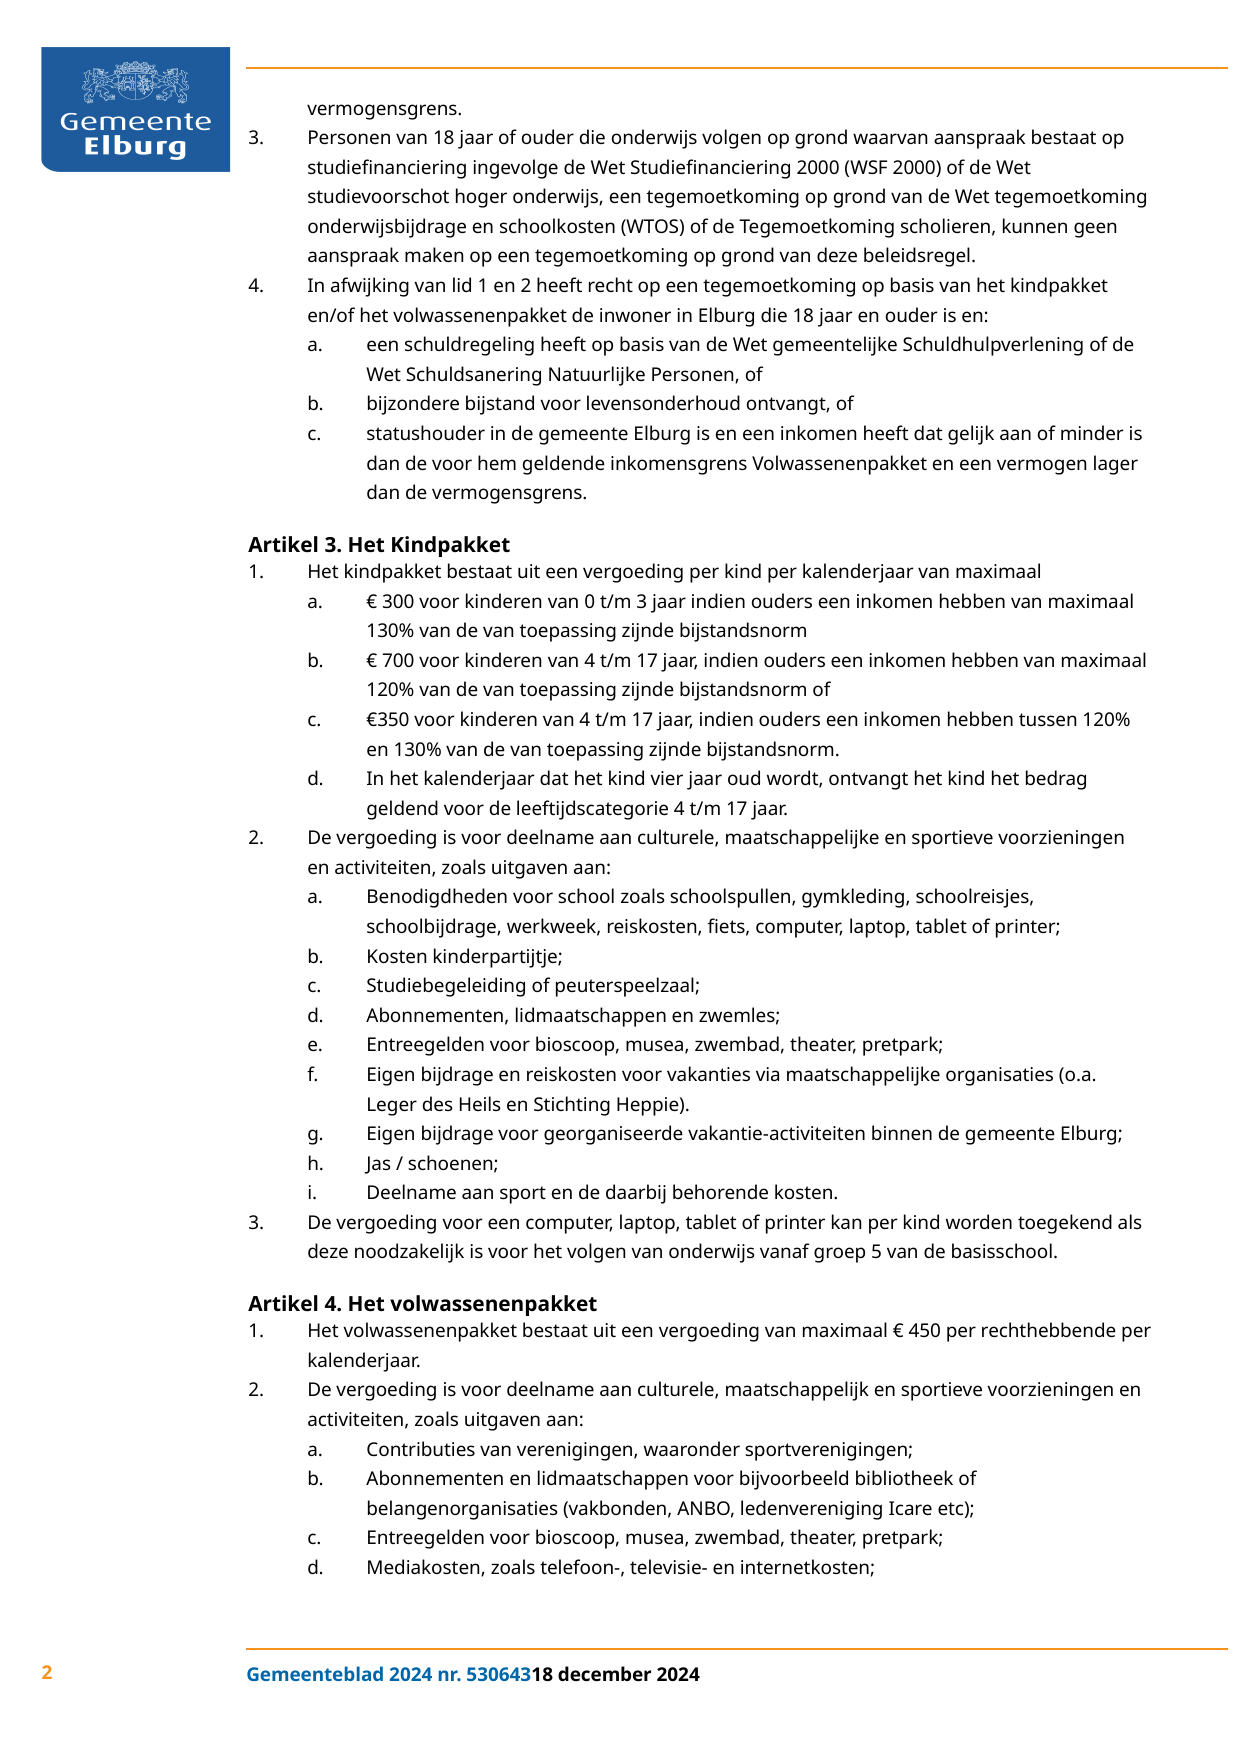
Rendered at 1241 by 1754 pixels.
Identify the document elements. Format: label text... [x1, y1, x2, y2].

text Artikel 3. Het Kindpakket [248, 530, 1152, 558]
list € 300 voor kinderen van 0 t/m 3 jaar indien ouders een inkomen hebben van maximaal 130% van de van toepassing zijnde bijstandsnorm [307, 588, 1152, 643]
list €350 voor kinderen van 4 t/m 17 jaar, indien ouders een inkomen hebben tussen 120% en 130% van de van toepassing zijnde bijstandsnorm. [307, 706, 1152, 761]
list Contributies van verenigingen, waaronder sportverenigingen; [307, 1436, 1152, 1462]
list Eigen bijdrage en reiskosten voor vakanties via maatschappelijke organisaties (o.a. Leger des Heils en Stichting Heppie). [307, 1061, 1152, 1116]
text Artikel 4. Het volwassenenpakket [248, 1289, 1152, 1317]
list In het kalenderjaar dat het kind vier jaar oud wordt, ontvangt het kind het bedrag geldend voor de leeftijdscategorie 4 t/m 17 jaar. [307, 765, 1152, 821]
list Benodigdheden voor school zoals schoolspullen, gymkleding, schoolreisjes, schoolbijdrage, werkweek, reiskosten, fiets, computer, laptop, tablet of printer; [307, 884, 1152, 939]
list statushouder in de gemeente Elburg is en een inkomen heeft dat gelijk aan of minder is dan de voor hem geldende inkomensgrens Volwassenenpakket en een vermogen lager dan de vermogensgrens. [307, 420, 1152, 505]
list Kosten kinderpartijtje; [307, 943, 1152, 968]
list € 700 voor kinderen van 4 t/m 17 jaar, indien ouders een inkomen hebben van maximaal 120% van de van toepassing zijnde bijstandsnorm of [307, 647, 1152, 702]
list Eigen bijdrage voor georganiseerde vakantie-activiteiten binnen de gemeente Elburg; [307, 1120, 1152, 1146]
list In afwijking van lid 1 en 2 heeft recht op een tegemoetkoming op basis van het kindpakket en/of het volwassenenpakket de inwoner in Elburg die 18 jaar en ouder is en: [248, 272, 1152, 328]
list Entreegelden voor bioscoop, musea, zwembad, theater, pretpark; [307, 1032, 1152, 1057]
list De vergoeding voor een computer, laptop, tablet of printer kan per kind worden toegekend als deze noodzakelijk is voor het volgen van onderwijs vanaf groep 5 van de basisschool. [248, 1209, 1152, 1264]
list Mediakosten, zoals telefoon-, televisie- en internetkosten; [307, 1554, 1152, 1580]
list Personen van 18 jaar of ouder die onderwijs volgen op grond waarvan aanspraak bestaat op studiefinanciering ingevolge de Wet Studiefinanciering 2000 (WSF 2000) of de Wet studievoorschot hoger onderwijs, een tegemoetkoming op grond van de Wet tegemoetkoming onderwijsbijdrage en schoolkosten (WTOS) of de Tegemoetkoming scholieren, kunnen geen aanspraak maken op een tegemoetkoming op grond van deze beleidsregel. [248, 124, 1152, 268]
list De vergoeding is voor deelname aan culturele, maatschappelijk en sportieve voorzieningen en activiteiten, zoals uitgaven aan: [248, 1377, 1152, 1432]
list Het volwassenenpakket bestaat uit een vergoeding van maximaal € 450 per rechthebbende per kalenderjaar. [248, 1317, 1152, 1373]
list Abonnementen, lidmaatschappen en zwemles; [307, 1002, 1152, 1028]
list Deelname aan sport en de daarbij behorende kosten. [307, 1179, 1152, 1205]
list bijzondere bijstand voor levensonderhoud ontvangt, of [307, 391, 1152, 416]
picture [41, 47, 231, 172]
list een schuldregeling heeft op basis van de Wet gemeentelijke Schuldhulpverlening of de Wet Schuldsanering Natuurlijke Personen, of [307, 331, 1152, 387]
list Abonnementen en lidmaatschappen voor bijvoorbeeld bibliotheek of belangenorganisaties (vakbonden, ANBO, ledenvereniging Icare etc); [307, 1465, 1152, 1521]
list Entreegelden voor bioscoop, musea, zwembad, theater, pretpark; [307, 1524, 1152, 1550]
list Studiebegeleiding of peuterspeelzaal; [307, 972, 1152, 998]
list Jas / schoenen; [307, 1150, 1152, 1176]
list Het kindpakket bestaat uit een vergoeding per kind per kalenderjaar van maximaal [248, 558, 1152, 584]
list vermogensgrens. [248, 95, 1152, 121]
list De vergoeding is voor deelname aan culturele, maatschappelijke en sportieve voorzieningen en activiteiten, zoals uitgaven aan: [248, 824, 1152, 880]
